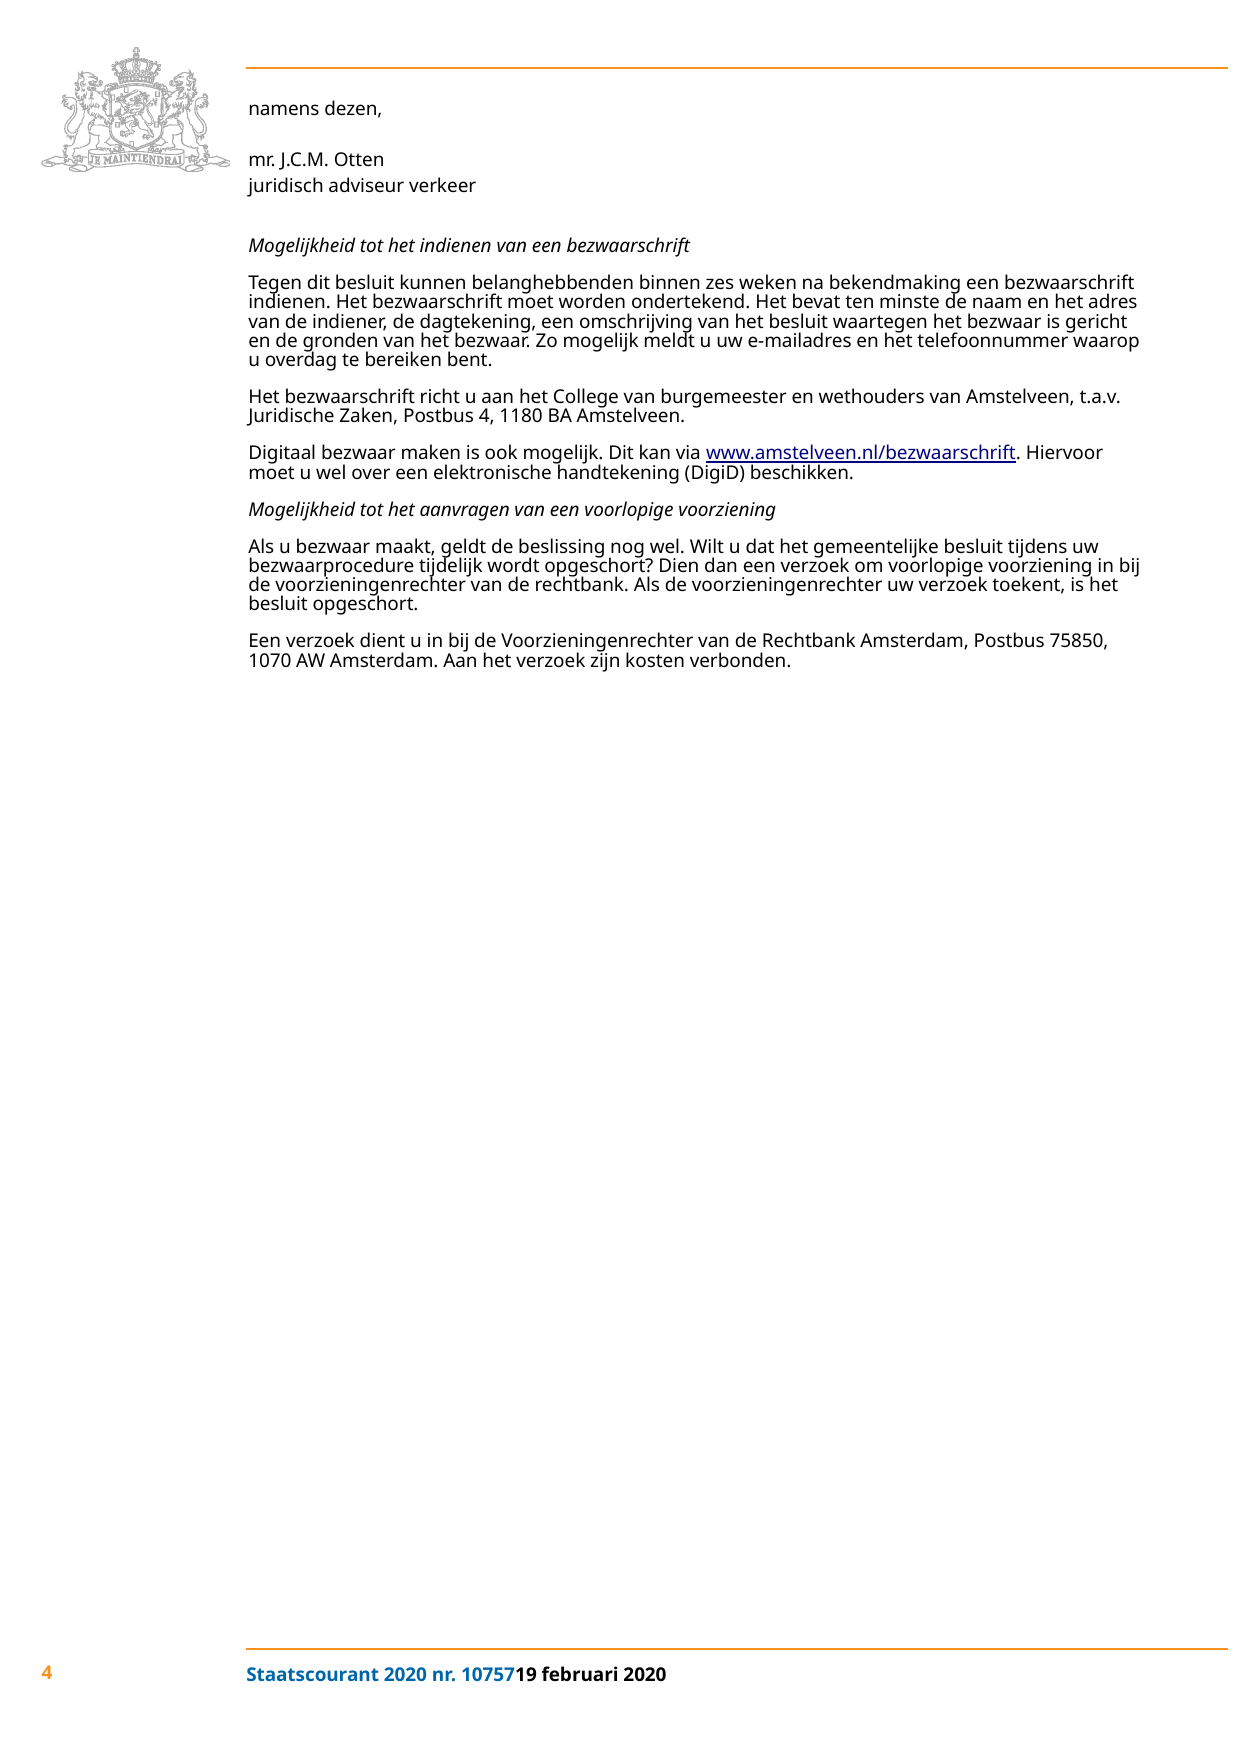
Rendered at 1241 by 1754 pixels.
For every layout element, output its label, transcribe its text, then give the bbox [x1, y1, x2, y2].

text Mogelijkheid tot het indienen van een bezwaarschrift [248, 237, 1152, 256]
text namens dezen, [248, 95, 1152, 121]
picture [41, 47, 231, 172]
text mr. J.C.M. Otten [248, 146, 1152, 172]
text Digitaal bezwaar maken is ook mogelijk. Dit kan via www.amstelveen.nl/bezwaarschrift. Hiervoor moet u wel over een elektronische handtekening (DigiD) beschikken. [248, 444, 1152, 483]
text Een verzoek dient u in bij de Voorzieningenrechter van de Rechtbank Amsterdam, Postbus 75850, 1070 AW Amsterdam. Aan het verzoek zijn kosten verbonden. [248, 632, 1152, 671]
text Tegen dit besluit kunnen belanghebbenden binnen zes weken na bekendmaking een bezwaarschrift indienen. Het bezwaarschrift moet worden ondertekend. Het bevat ten minste de naam en het adres van de indiener, de dagtekening, een omschrijving van het besluit waartegen het bezwaar is gericht en de gronden van het bezwaar. Zo mogelijk meldt u uw e-mailadres en het telefoonnummer waarop u overdag te bereiken bent. [248, 274, 1152, 370]
text juridisch adviseur verkeer [248, 172, 1152, 198]
text Als u bezwaar maakt, geldt de beslissing nog wel. Wilt u dat het gemeentelijke besluit tijdens uw bezwaarprocedure tijdelijk wordt opgeschort? Dien dan een verzoek om voorlopige voorziening in bij de voorzieningenrechter van de rechtbank. Als de voorzieningenrechter uw verzoek toekent, is het besluit opgeschort. [248, 538, 1152, 615]
text Mogelijkheid tot het aanvragen van een voorlopige voorziening [248, 501, 1152, 520]
text Het bezwaarschrift richt u aan het College van burgemeester en wethouders van Amstelveen, t.a.v. Juridische Zaken, Postbus 4, 1180 BA Amstelveen. [248, 388, 1152, 427]
